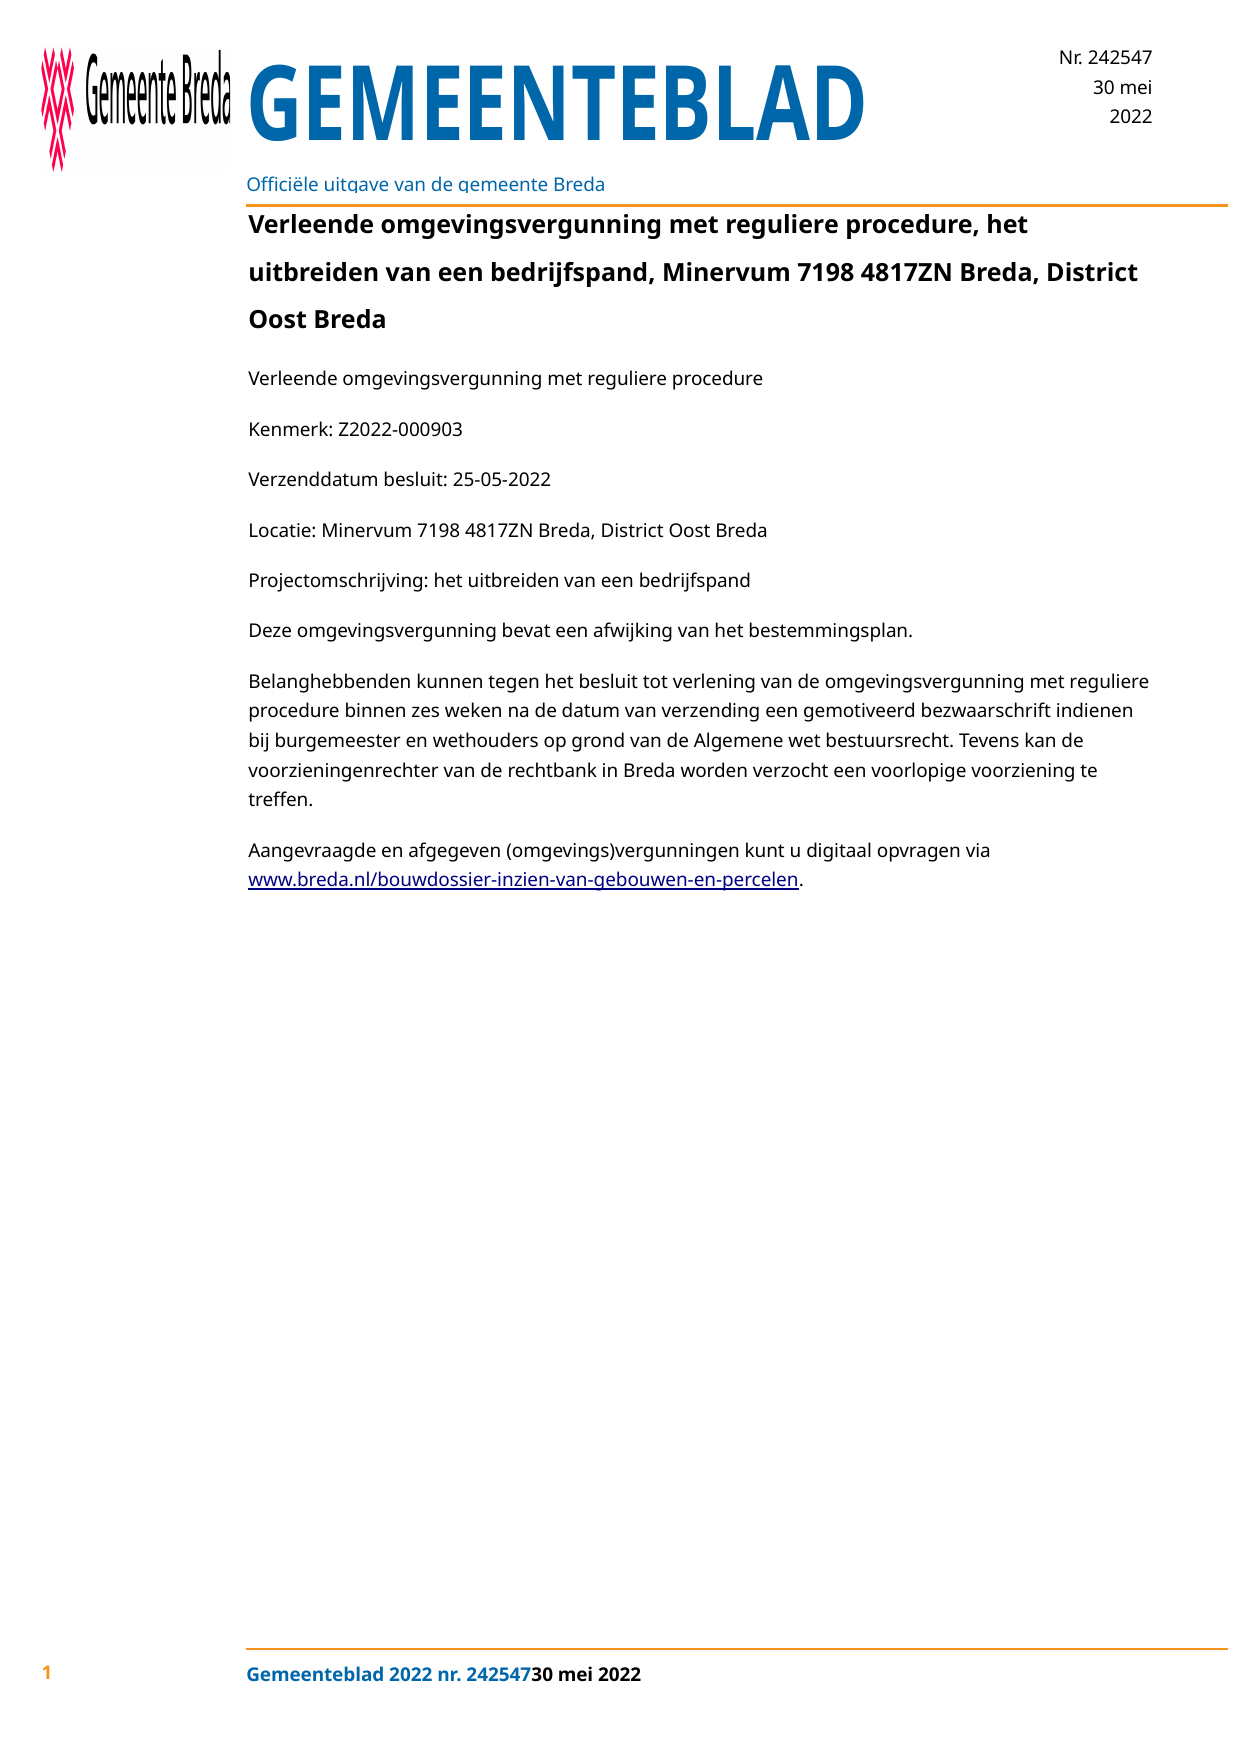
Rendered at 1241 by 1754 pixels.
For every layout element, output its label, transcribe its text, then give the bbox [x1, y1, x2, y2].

text Kenmerk: Z2022-000903 [248, 416, 1152, 442]
picture [41, 47, 231, 172]
text Locatie: Minervum 7198 4817ZN Breda, District Oost Breda [248, 517, 1152, 542]
text Belanghebbenden kunnen tegen het besluit tot verlening van de omgevingsvergunning met reguliere procedure binnen zes weken na de datum van verzending een gemotiveerd bezwaarschrift indienen bij burgemeester en wethouders op grond van de Algemene wet bestuursrecht. Tevens kan de voorzieningenrechter van de rechtbank in Breda worden verzocht een voorlopige voorziening te treffen. [248, 668, 1152, 812]
text Projectomschrijving: het uitbreiden van een bedrijfspand [248, 567, 1152, 593]
text Verzenddatum besluit: 25-05-2022 [248, 466, 1152, 492]
text Verleende omgevingsvergunning met reguliere procedure, het uitbreiden van een bedrijfspand, Minervum 7198 4817ZN Breda, District Oost Breda [248, 207, 1152, 336]
text Aangevraagde en afgegeven (omgevings)vergunningen kunt u digitaal opvragen via www.breda.nl/bouwdossier-inzien-van-gebouwen-en-percelen. [248, 837, 1152, 892]
text Deze omgevingsvergunning bevat een afwijking van het bestemmingsplan. [248, 618, 1152, 643]
text Verleende omgevingsvergunning met reguliere procedure [248, 366, 1152, 391]
